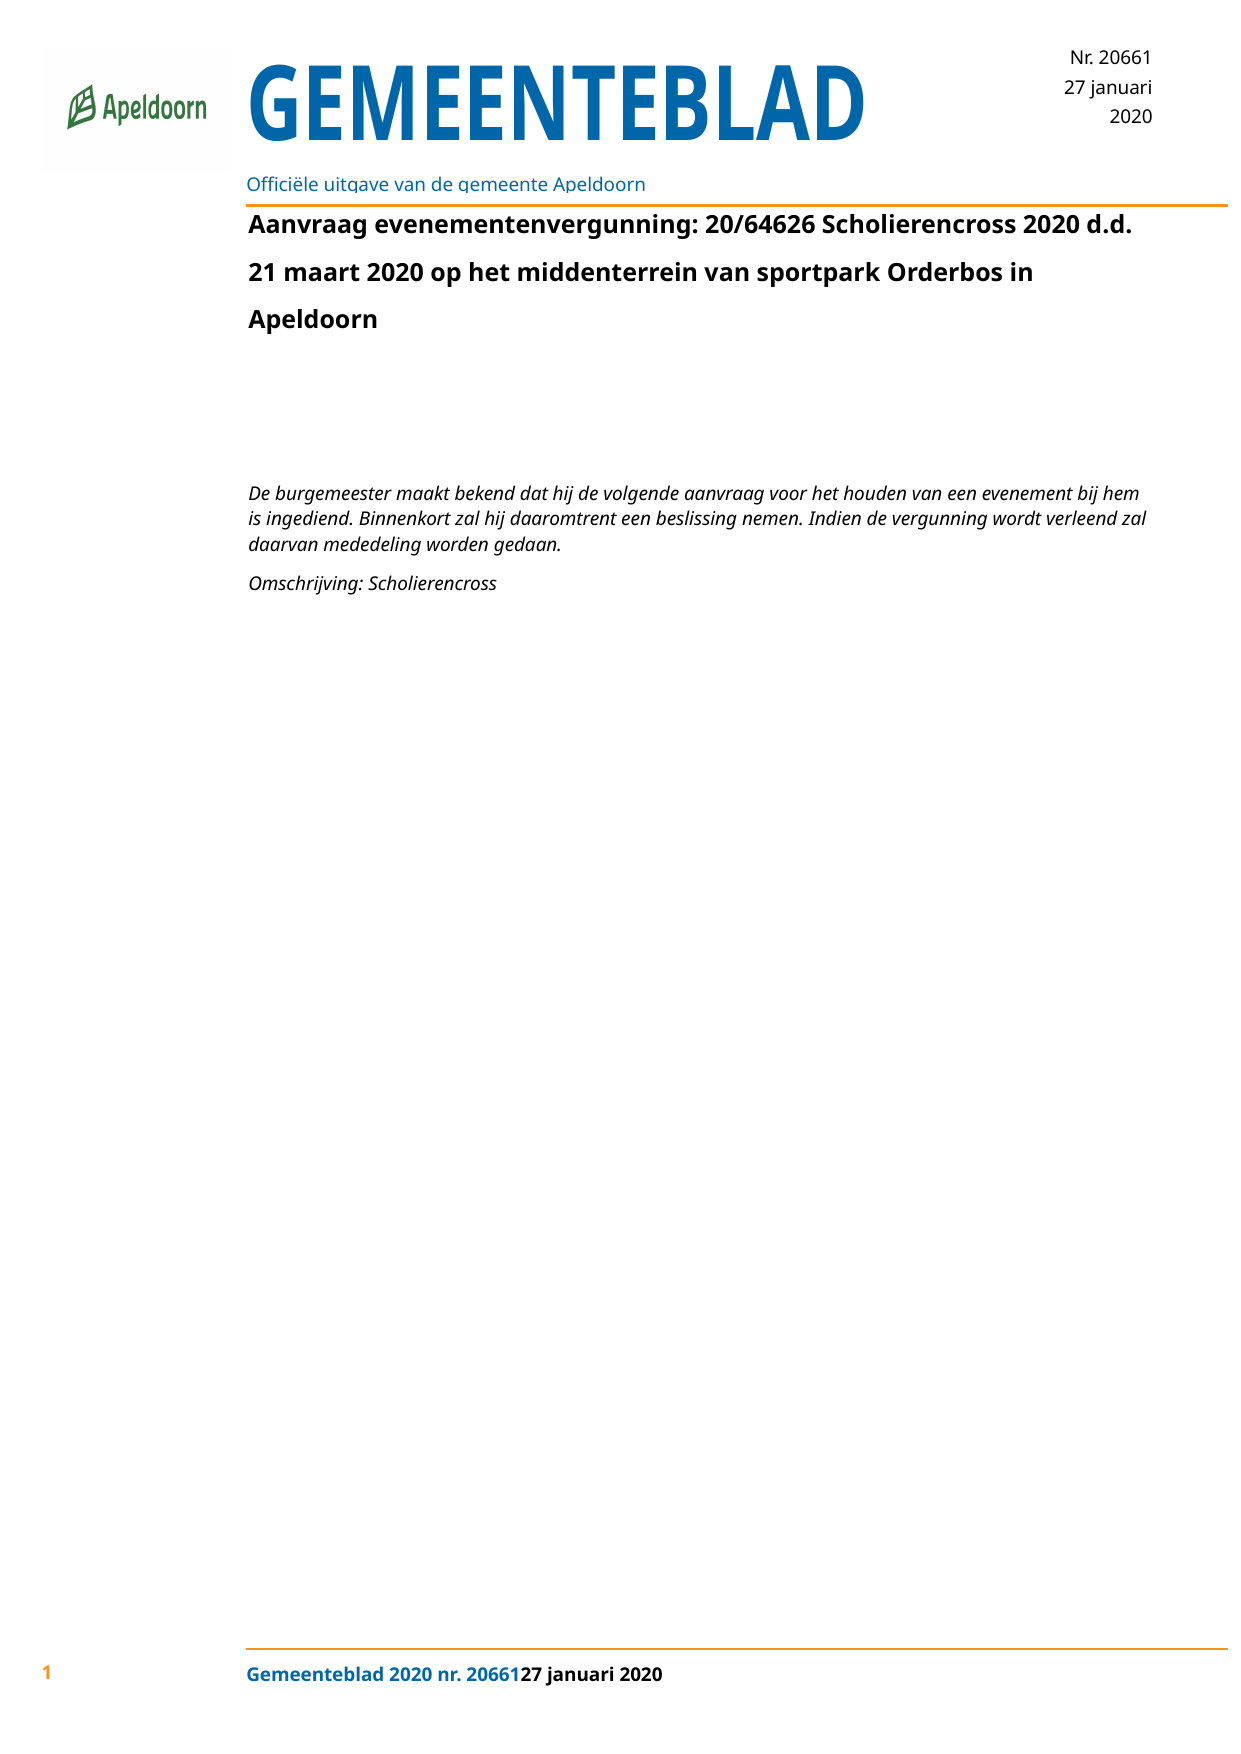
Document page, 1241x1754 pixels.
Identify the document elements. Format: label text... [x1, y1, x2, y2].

text De burgemeester maakt bekend dat hij de volgende aanvraag voor het houden van een evenement bij hem is ingediend. Binnenkort zal hij daaromtrent een beslissing nemen. Indien de vergunning wordt verleend zal daarvan mededeling worden gedaan. [248, 480, 1152, 557]
picture [41, 47, 231, 172]
text Aanvraag evenementenvergunning: 20/64626 Scholierencross 2020 d.d. 21 maart 2020 op het middenterrein van sportpark Orderbos in Apeldoorn [248, 207, 1152, 336]
text Omschrijving: Scholierencross [248, 571, 1152, 596]
